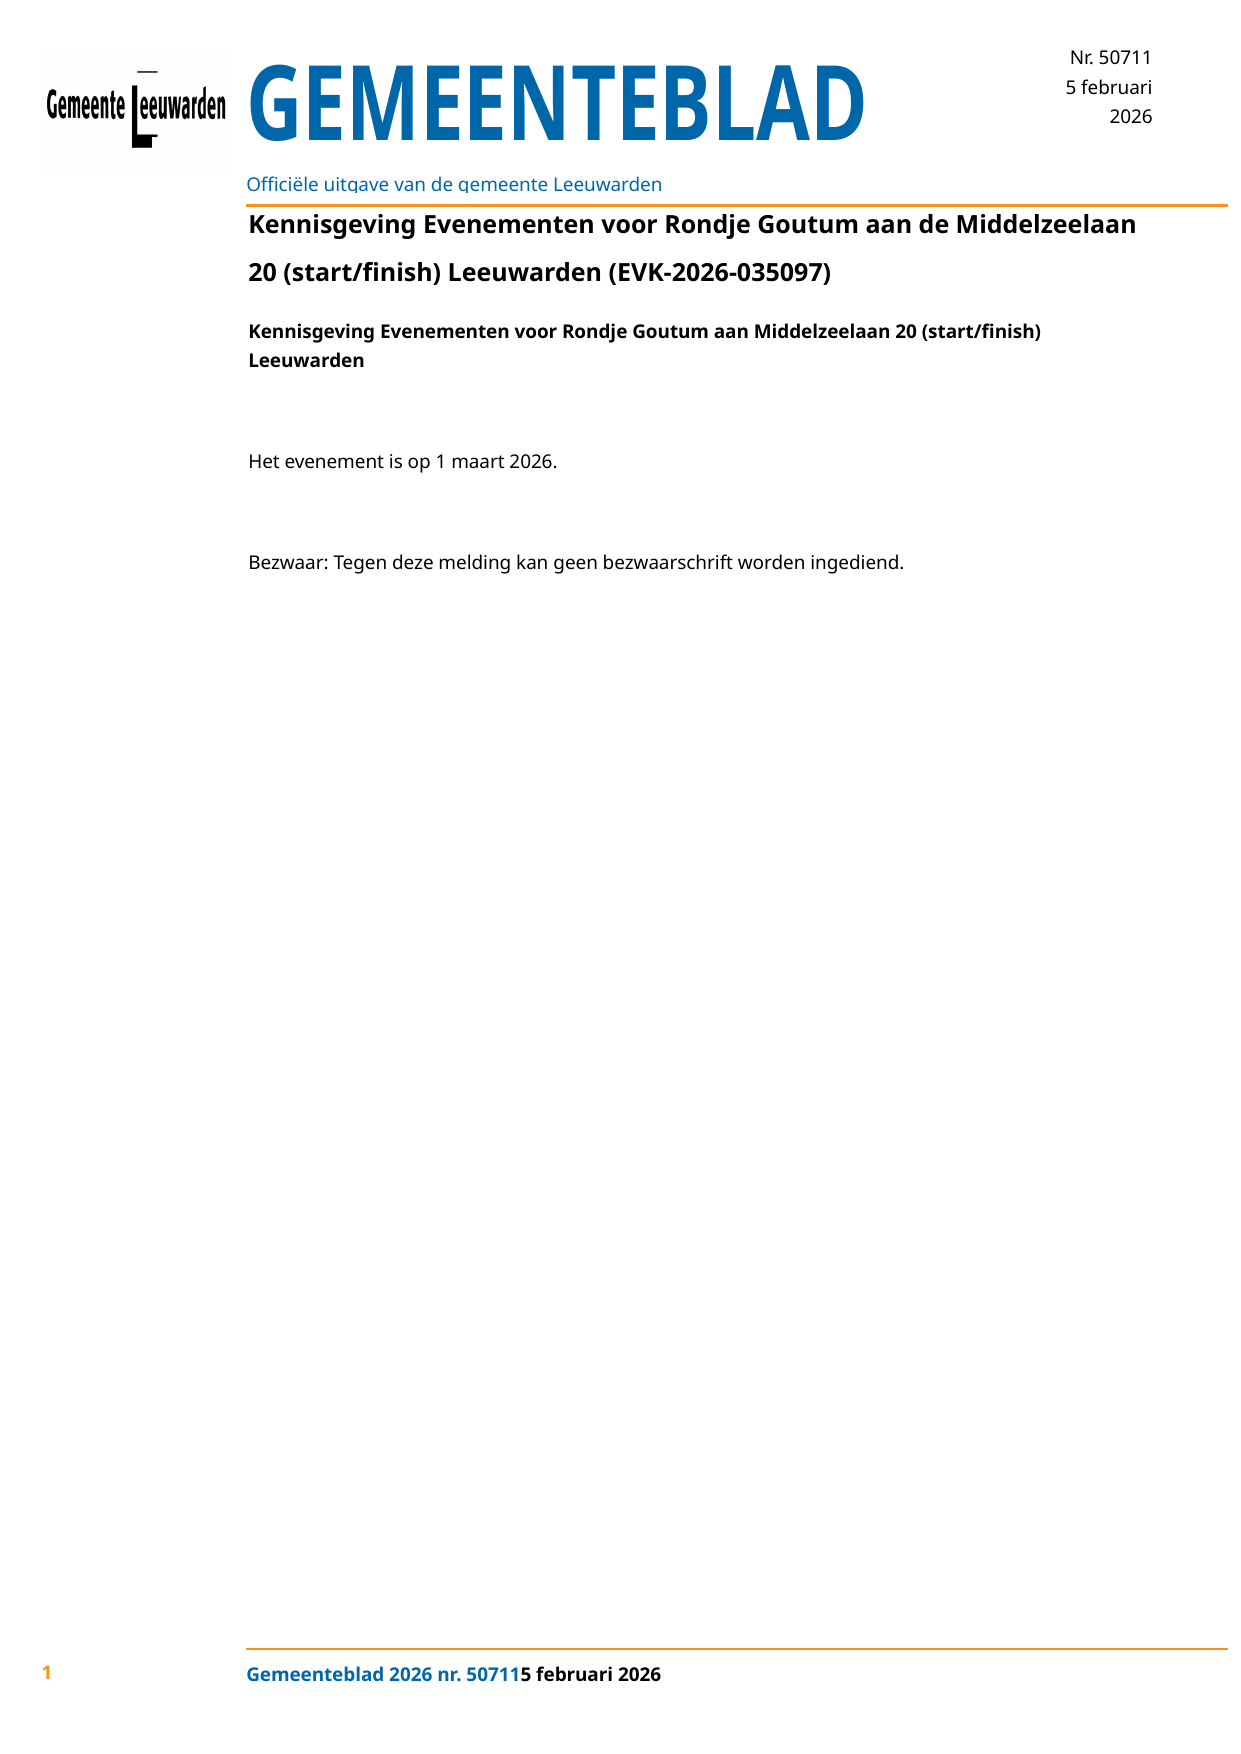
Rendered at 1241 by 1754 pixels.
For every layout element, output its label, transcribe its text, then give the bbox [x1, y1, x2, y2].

picture [41, 47, 231, 172]
text Kennisgeving Evenementen voor Rondje Goutum aan de Middelzeelaan 20 (start/finish) Leeuwarden (EVK-2026-035097) [248, 207, 1152, 288]
text Het evenement is op 1 maart 2026. [248, 448, 1152, 474]
text Kennisgeving Evenementen voor Rondje Goutum aan Middelzeelaan 20 (start/finish) Leeuwarden [248, 318, 1152, 373]
text Bezwaar: Tegen deze melding kan geen bezwaarschrift worden ingediend. [248, 549, 1152, 575]
